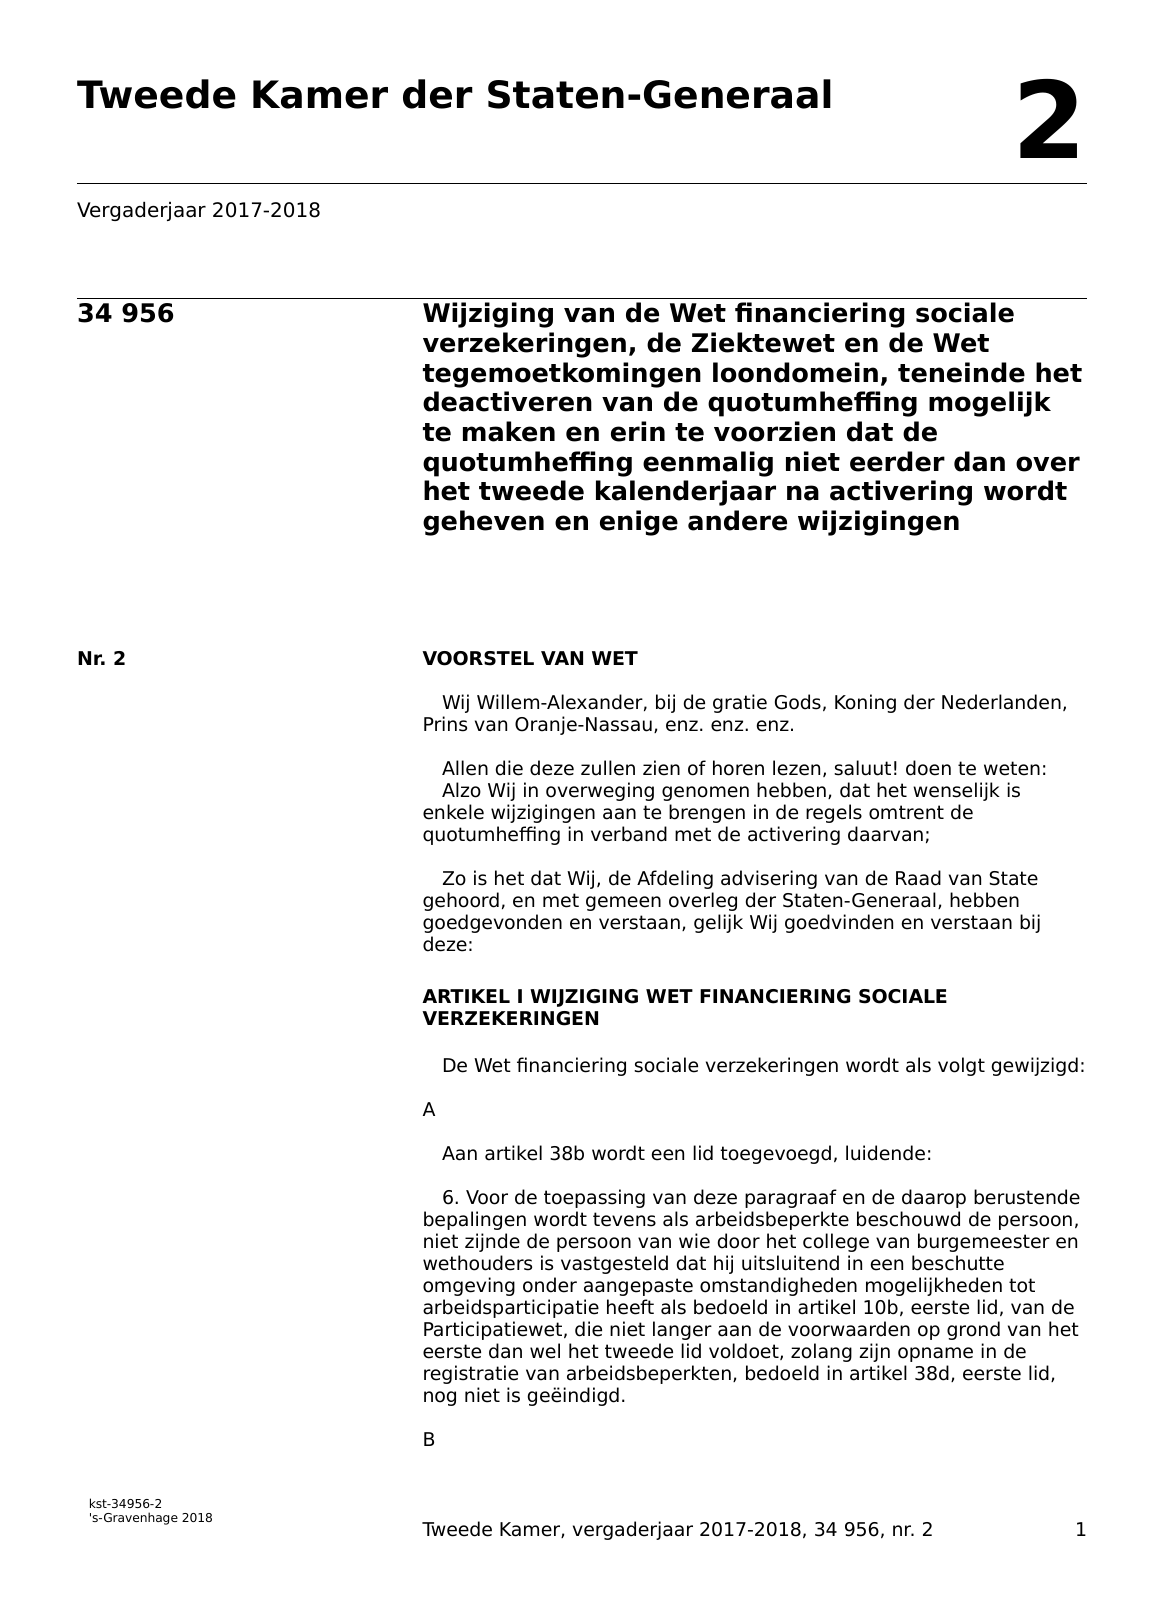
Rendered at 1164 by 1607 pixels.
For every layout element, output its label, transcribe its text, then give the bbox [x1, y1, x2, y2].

table_cell Vergaderjaar 2017-2018 [77, 184, 1087, 298]
text Zo is het dat Wij, de Afdeling advisering van de Raad van State gehoord, en met gemeen overleg der Staten-Generaal, hebben goedgevonden en verstaan, gelijk Wij goedvinden en verstaan bij deze: [422, 868, 1087, 956]
subtitle 34 956 Wijziging van de Wet financiering sociale verzekeringen, de Ziektewet en de Wet tegemoetkomingen loondomein, teneinde het deactiveren van de quotumheffing mogelijk te maken en erin te voorzien dat de quotumheffing eenmalig niet eerder dan over het tweede kalenderjaar na activering wordt geheven en enige andere wijzigingen [77, 299, 1087, 536]
text Alzo Wij in overweging genomen hebben, dat het wenselijk is enkele wijzigingen aan te brengen in de regels omtrent de quotumheffing in verband met de activering daarvan; [422, 780, 1087, 846]
table_header Tweede Kamer der Staten-Generaal [77, 59, 886, 183]
text De Wet financiering sociale verzekeringen wordt als volgt gewijzigd: [422, 1055, 1087, 1077]
text Allen die deze zullen zien of horen lezen, saluut! doen te weten: [422, 758, 1087, 780]
subtitle Nr. 2 VOORSTEL VAN WET [77, 647, 1087, 669]
text A [422, 1099, 1087, 1121]
text Wij Willem-Alexander, bij de gratie Gods, Koning der Nederlanden, Prins van Oranje-Nassau, enz. enz. enz. [422, 692, 1087, 736]
text 6. Voor de toepassing van deze paragraaf en de daarop berustende bepalingen wordt tevens als arbeidsbeperkte beschouwd de persoon, niet zijnde de persoon van wie door het college van burgemeester en wethouders is vastgesteld dat hij uitsluitend in een beschutte omgeving onder aangepaste omstandigheden mogelijkheden tot arbeidsparticipatie heeft als bedoeld in artikel 10b, eerste lid, van de Participatiewet, die niet langer aan de voorwaarden op grond van het eerste dan wel het tweede lid voldoet, zolang zijn opname in de registratie van arbeidsbeperkten, bedoeld in artikel 38d, eerste lid, nog niet is geëindigd. [422, 1187, 1087, 1407]
text kst-34956-2 [88, 1497, 323, 1511]
text B [422, 1429, 1087, 1451]
subtitle ARTIKEL I WIJZIGING WET FINANCIERING SOCIALE VERZEKERINGEN [422, 986, 1087, 1030]
text 's-Gravenhage 2018 [88, 1511, 323, 1525]
table_header 2 [886, 59, 1087, 183]
text Aan artikel 38b wordt een lid toegevoegd, luidende: [422, 1143, 1087, 1165]
